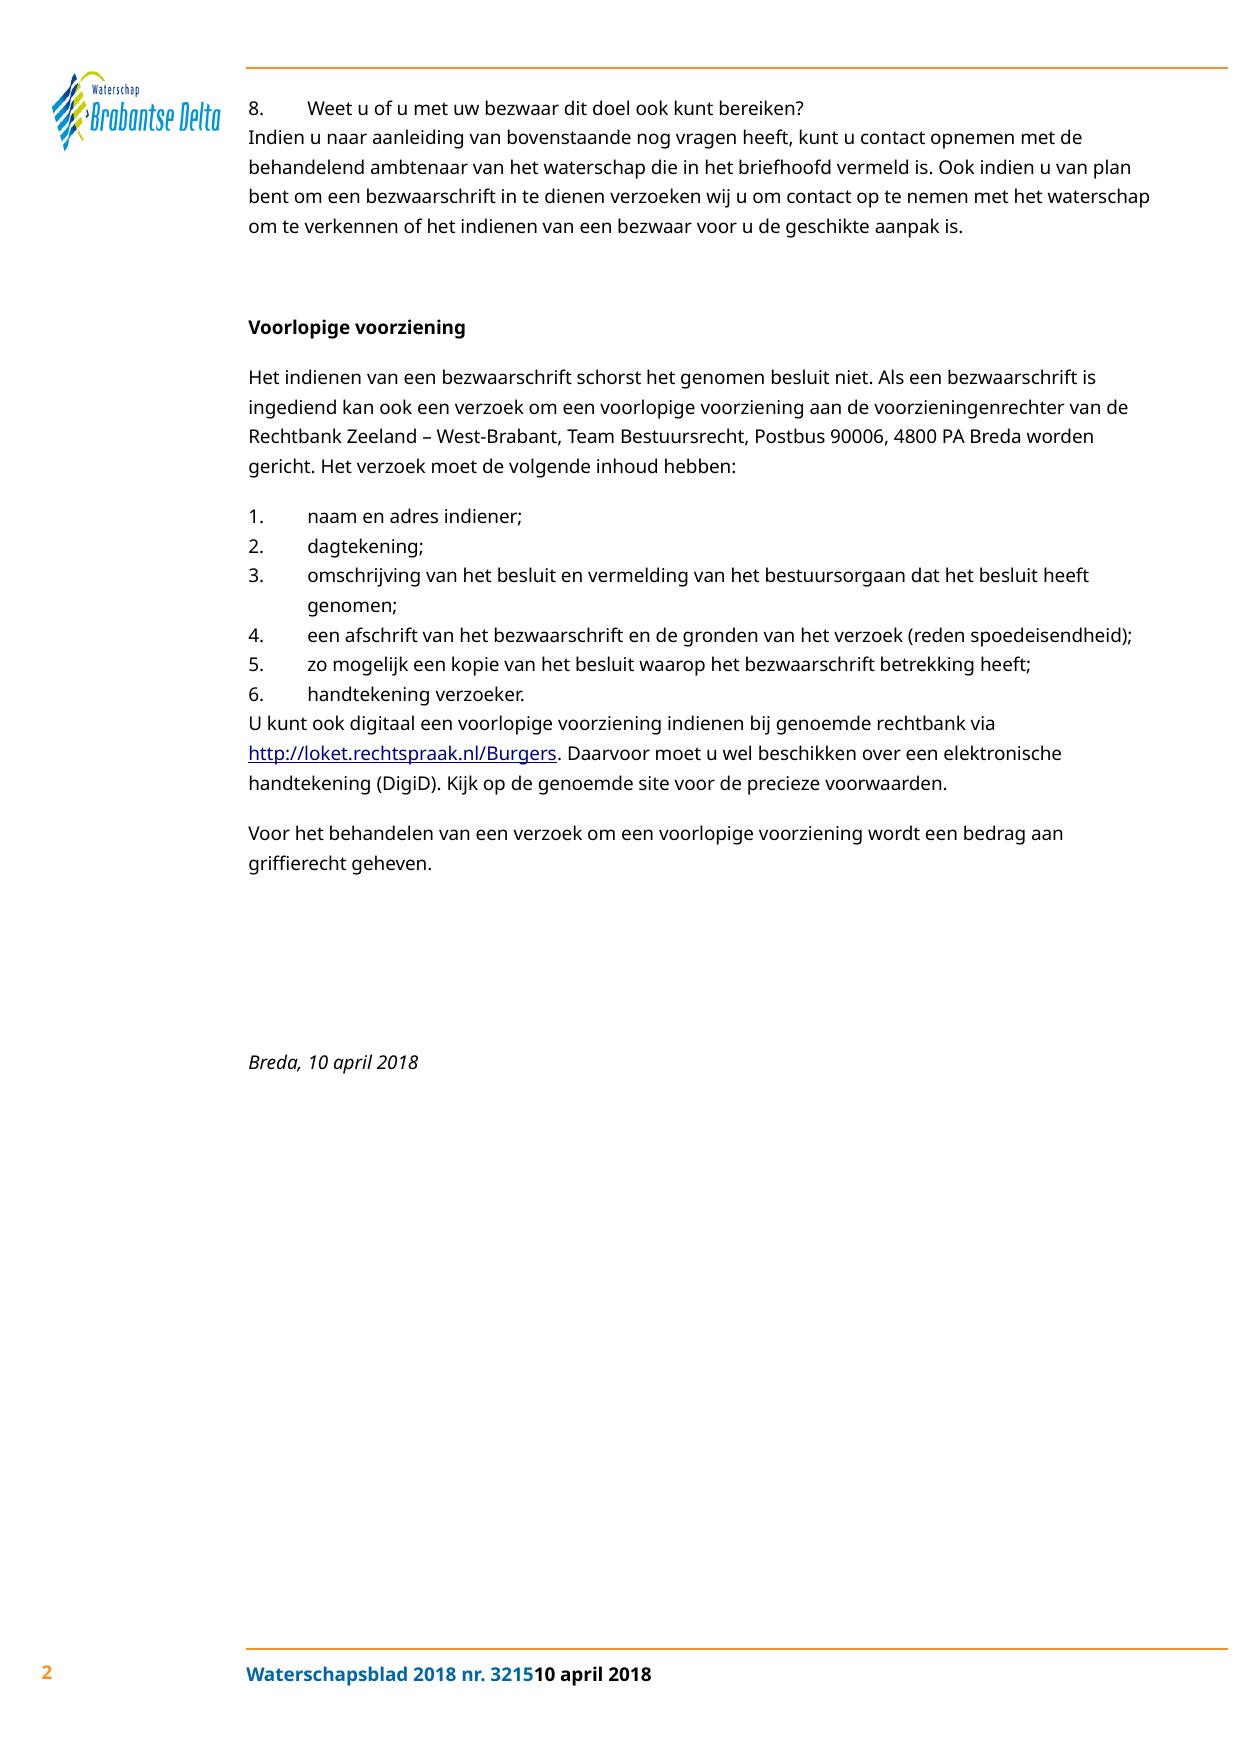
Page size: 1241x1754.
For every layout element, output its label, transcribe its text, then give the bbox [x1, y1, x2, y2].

list omschrijving van het besluit en vermelding van het bestuursorgaan dat het besluit heeft genomen; [248, 563, 1152, 618]
list handtekening verzoeker. [248, 681, 1152, 707]
text Voor het behandelen van een verzoek om een voorlopige voorziening wordt een bedrag aan griffierecht geheven. [248, 820, 1152, 876]
list naam en adres indiener; [248, 503, 1152, 529]
list dagtekening; [248, 533, 1152, 559]
text Breda, 10 april 2018 [248, 1049, 1152, 1074]
text Het indienen van een bezwaarschrift schorst het genomen besluit niet. Als een bezwaarschrift is ingediend kan ook een verzoek om een voorlopige voorziening aan de voorzieningenrechter van de Rechtbank Zeeland – West-Brabant, Team Bestuursrecht, Postbus 90006, 4800 PA Breda worden gericht. Het verzoek moet de volgende inhoud hebben: [248, 364, 1152, 479]
text Indien u naar aanleiding van bovenstaande nog vragen heeft, kunt u contact opnemen met de behandelend ambtenaar van het waterschap die in het briefhoofd vermeld is. Ook indien u van plan bent om een bezwaarschrift in te dienen verzoeken wij u om contact op te nemen met het waterschap om te verkennen of het indienen van een bezwaar voor u de geschikte aanpak is. [248, 124, 1152, 239]
list zo mogelijk een kopie van het besluit waarop het bezwaarschrift betrekking heeft; [248, 651, 1152, 677]
text Voorlopige voorziening [248, 314, 1152, 340]
list Weet u of u met uw bezwaar dit doel ook kunt bereiken? [248, 95, 1152, 121]
picture [41, 47, 231, 172]
list een afschrift van het bezwaarschrift en de gronden van het verzoek (reden spoedeisendheid); [248, 622, 1152, 648]
text U kunt ook digitaal een voorlopige voorziening indienen bij genoemde rechtbank via http://loket.rechtspraak.nl/Burgers. Daarvoor moet u wel beschikken over een elektronische handtekening (DigiD). Kijk op de genoemde site voor de precieze voorwaarden. [248, 711, 1152, 796]
